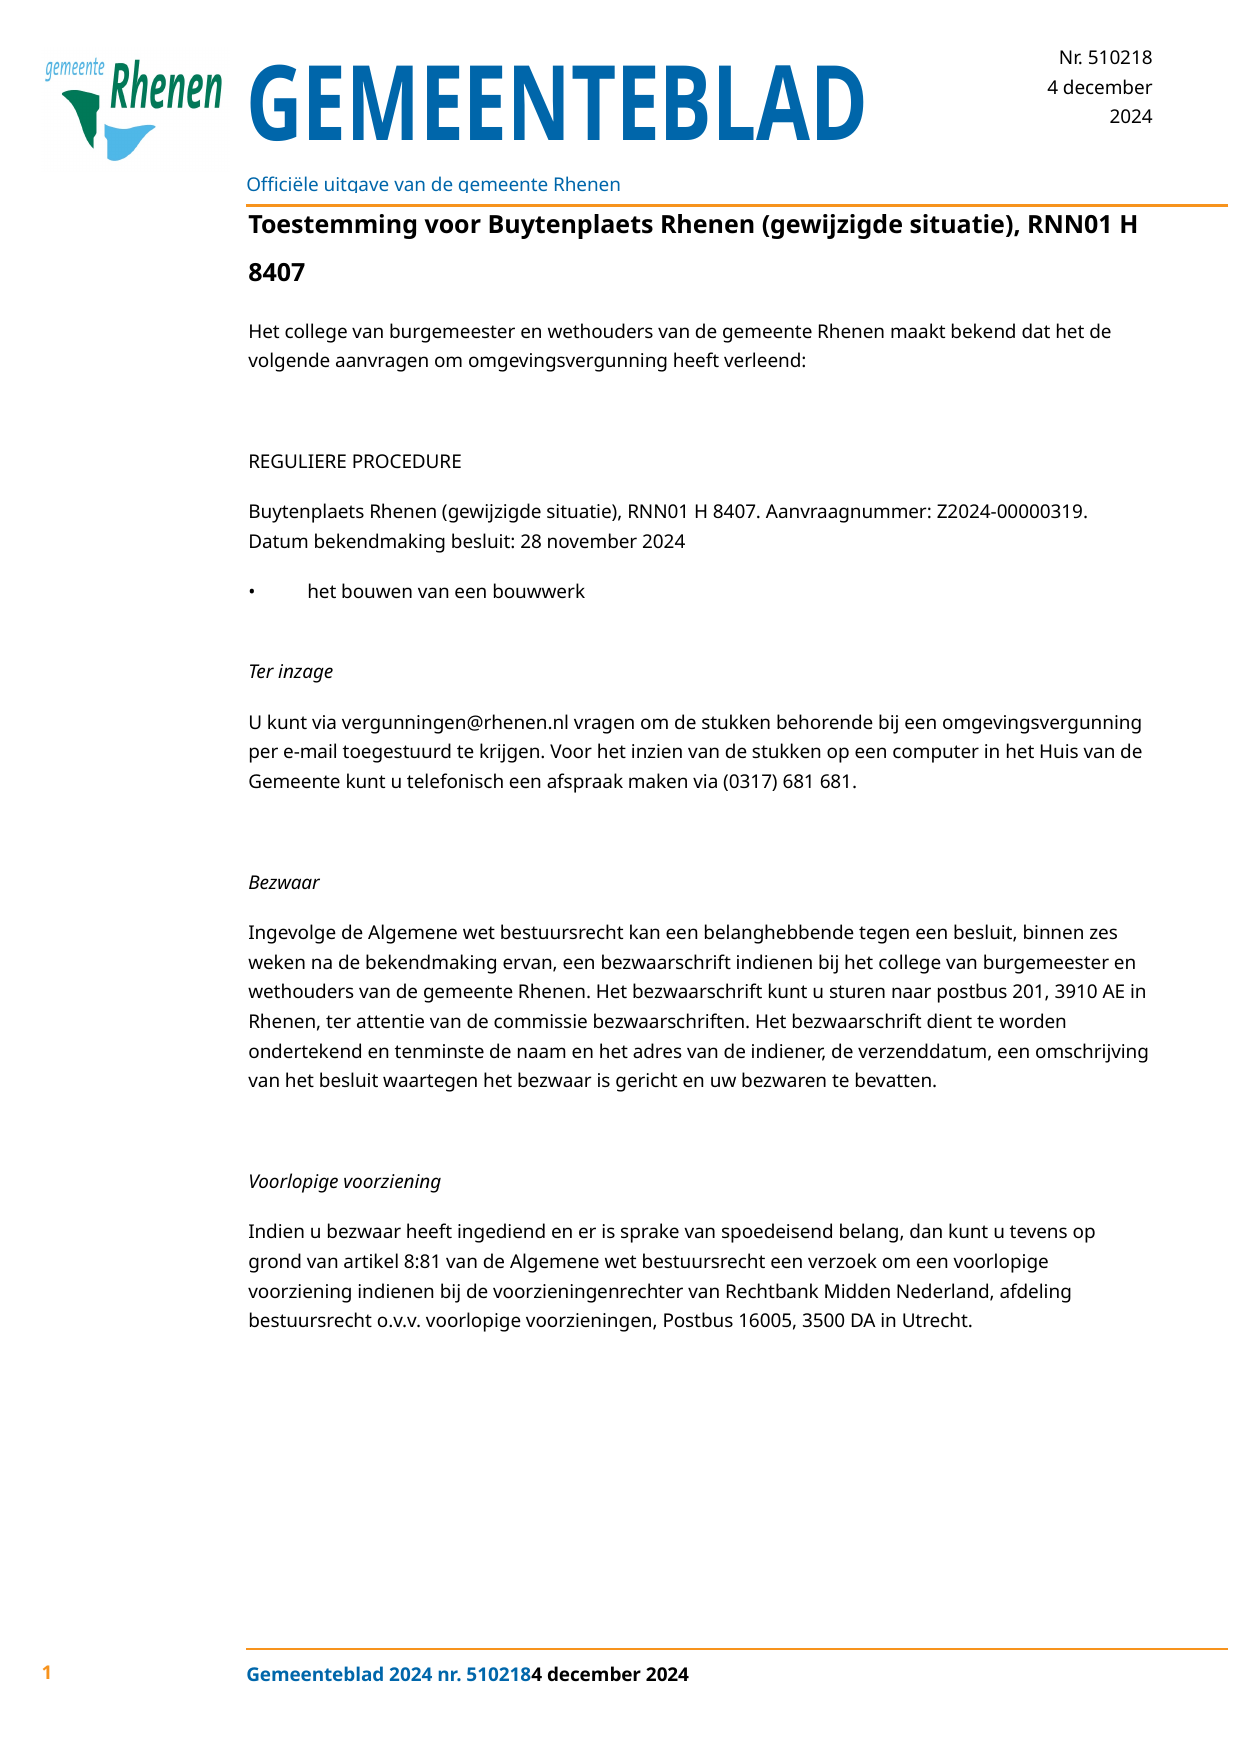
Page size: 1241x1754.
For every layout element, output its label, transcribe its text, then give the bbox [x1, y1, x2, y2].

text Toestemming voor Buytenplaets Rhenen (gewijzigde situatie), RNN01 H 8407 [248, 207, 1152, 288]
picture [41, 47, 231, 172]
list het bouwen van een bouwwerk [248, 579, 1152, 604]
text Bezwaar [248, 869, 1152, 895]
text Het college van burgemeester en wethouders van de gemeente Rhenen maakt bekend dat het de volgende aanvragen om omgevingsvergunning heeft verleend: [248, 318, 1152, 373]
text Voorlopige voorziening [248, 1168, 1152, 1194]
text REGULIERE PROCEDURE [248, 448, 1152, 474]
text Indien u bezwaar heeft ingediend en er is sprake van spoedeisend belang, dan kunt u tevens op grond van artikel 8:81 van de Algemene wet bestuursrecht een verzoek om een voorlopige voorziening indienen bij de voorzieningenrechter van Rechtbank Midden Nederland, afdeling bestuursrecht o.v.v. voorlopige voorzieningen, Postbus 16005, 3500 DA in Utrecht. [248, 1219, 1152, 1333]
text Ingevolge de Algemene wet bestuursrecht kan een belanghebbende tegen een besluit, binnen zes weken na de bekendmaking ervan, een bezwaarschrift indienen bij het college van burgemeester en wethouders van de gemeente Rhenen. Het bezwaarschrift kunt u sturen naar postbus 201, 3910 AE in Rhenen, ter attentie van de commissie bezwaarschriften. Het bezwaarschrift dient te worden ondertekend en tenminste de naam en het adres van de indiener, de verzenddatum, een omschrijving van het besluit waartegen het bezwaar is gericht en uw bezwaren te bevatten. [248, 919, 1152, 1093]
text Buytenplaets Rhenen (gewijzigde situatie), RNN01 H 8407. Aanvraagnummer: Z2024-00000319. Datum bekendmaking besluit: 28 november 2024 [248, 499, 1152, 554]
text U kunt via vergunningen@rhenen.nl vragen om de stukken behorende bij een omgevingsvergunning per e-mail toegestuurd te krijgen. Voor het inzien van de stukken op een computer in het Huis van de Gemeente kunt u telefonisch een afspraak maken via (0317) 681 681. [248, 709, 1152, 794]
text Ter inzage [248, 659, 1152, 684]
